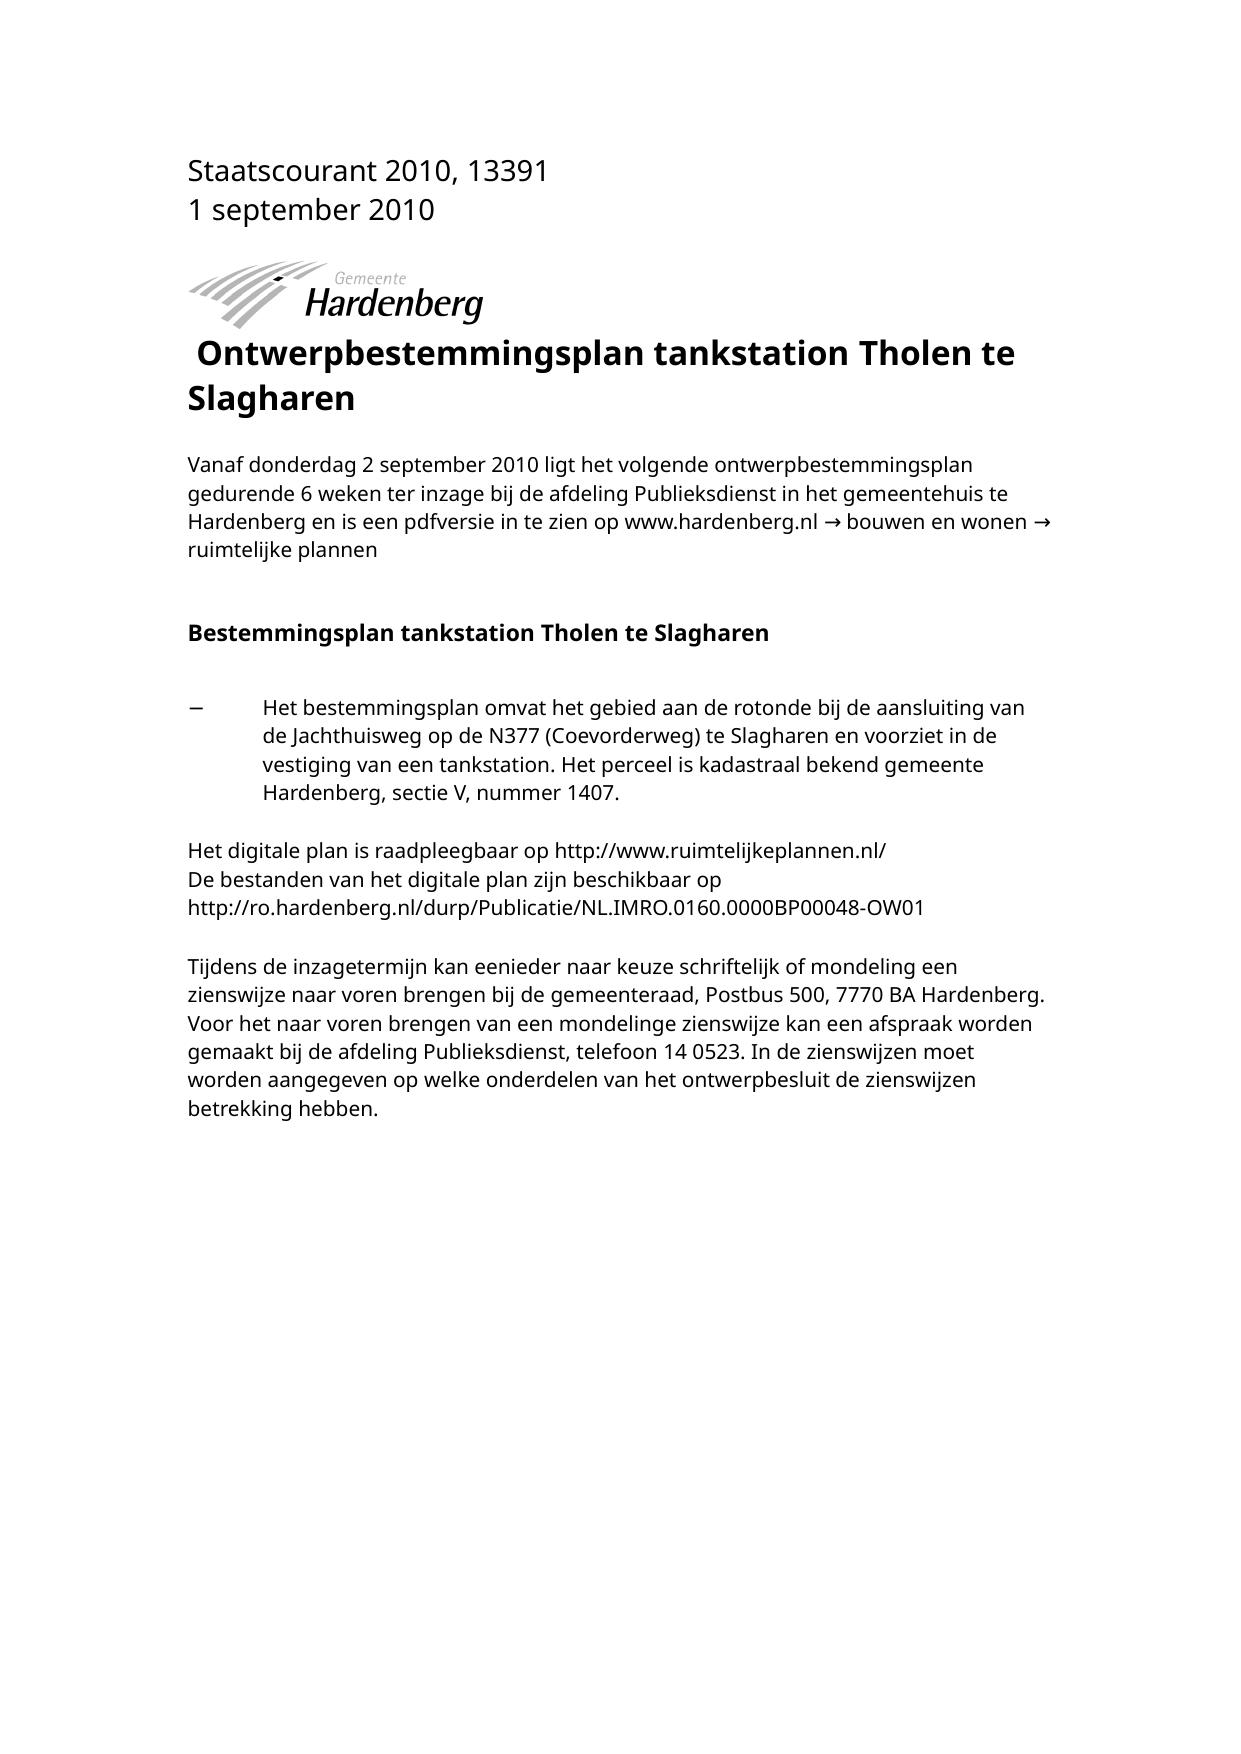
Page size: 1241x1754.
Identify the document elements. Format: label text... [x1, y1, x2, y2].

text Staatscourant 2010, 13391 [187, 150, 1053, 190]
text Tijdens de inzagetermijn kan eenieder naar keuze schriftelijk of mondeling een zienswijze naar voren brengen bij de gemeenteraad, Postbus 500, 7770 BA Hardenberg. Voor het naar voren brengen van een mondelinge zienswijze kan een afspraak worden gemaakt bij de afdeling Publieksdienst, telefoon 14 0523. In de zienswijzen moet worden aangegeven op welke onderdelen van het ontwerpbesluit de zienswijzen betrekking hebben. [187, 952, 1053, 1122]
picture [187, 258, 484, 330]
text 1 september 2010 [187, 190, 1053, 229]
list Het bestemmingsplan omvat het gebied aan de rotonde bij de aansluiting van de Jachthuisweg op de N377 (Coevorderweg) te Slagharen en voorziet in de vestiging van een tankstation. Het perceel is kadastraal bekend gemeente Hardenberg, sectie V, nummer 1407. [187, 693, 1053, 807]
subtitle Bestemmingsplan tankstation Tholen te Slagharen [187, 617, 1053, 648]
subtitle Ontwerpbestemmingsplan tankstation Tholen te Slagharen [187, 271, 1053, 420]
text Vanaf donderdag 2 september 2010 ligt het volgende ontwerpbestemmingsplan gedurende 6 weken ter inzage bij de afdeling Publieksdienst in het gemeentehuis te Hardenberg en is een pdfversie in te zien op www.hardenberg.nl → bouwen en wonen → ruimtelijke plannen [187, 450, 1053, 564]
text Het digitale plan is raadpleegbaar op http://www.ruimtelijkeplannen.nl/ [187, 837, 1053, 865]
text De bestanden van het digitale plan zijn beschikbaar op http://ro.hardenberg.nl/durp/Publicatie/NL.IMRO.0160.0000BP00048-OW01 [187, 865, 1053, 922]
